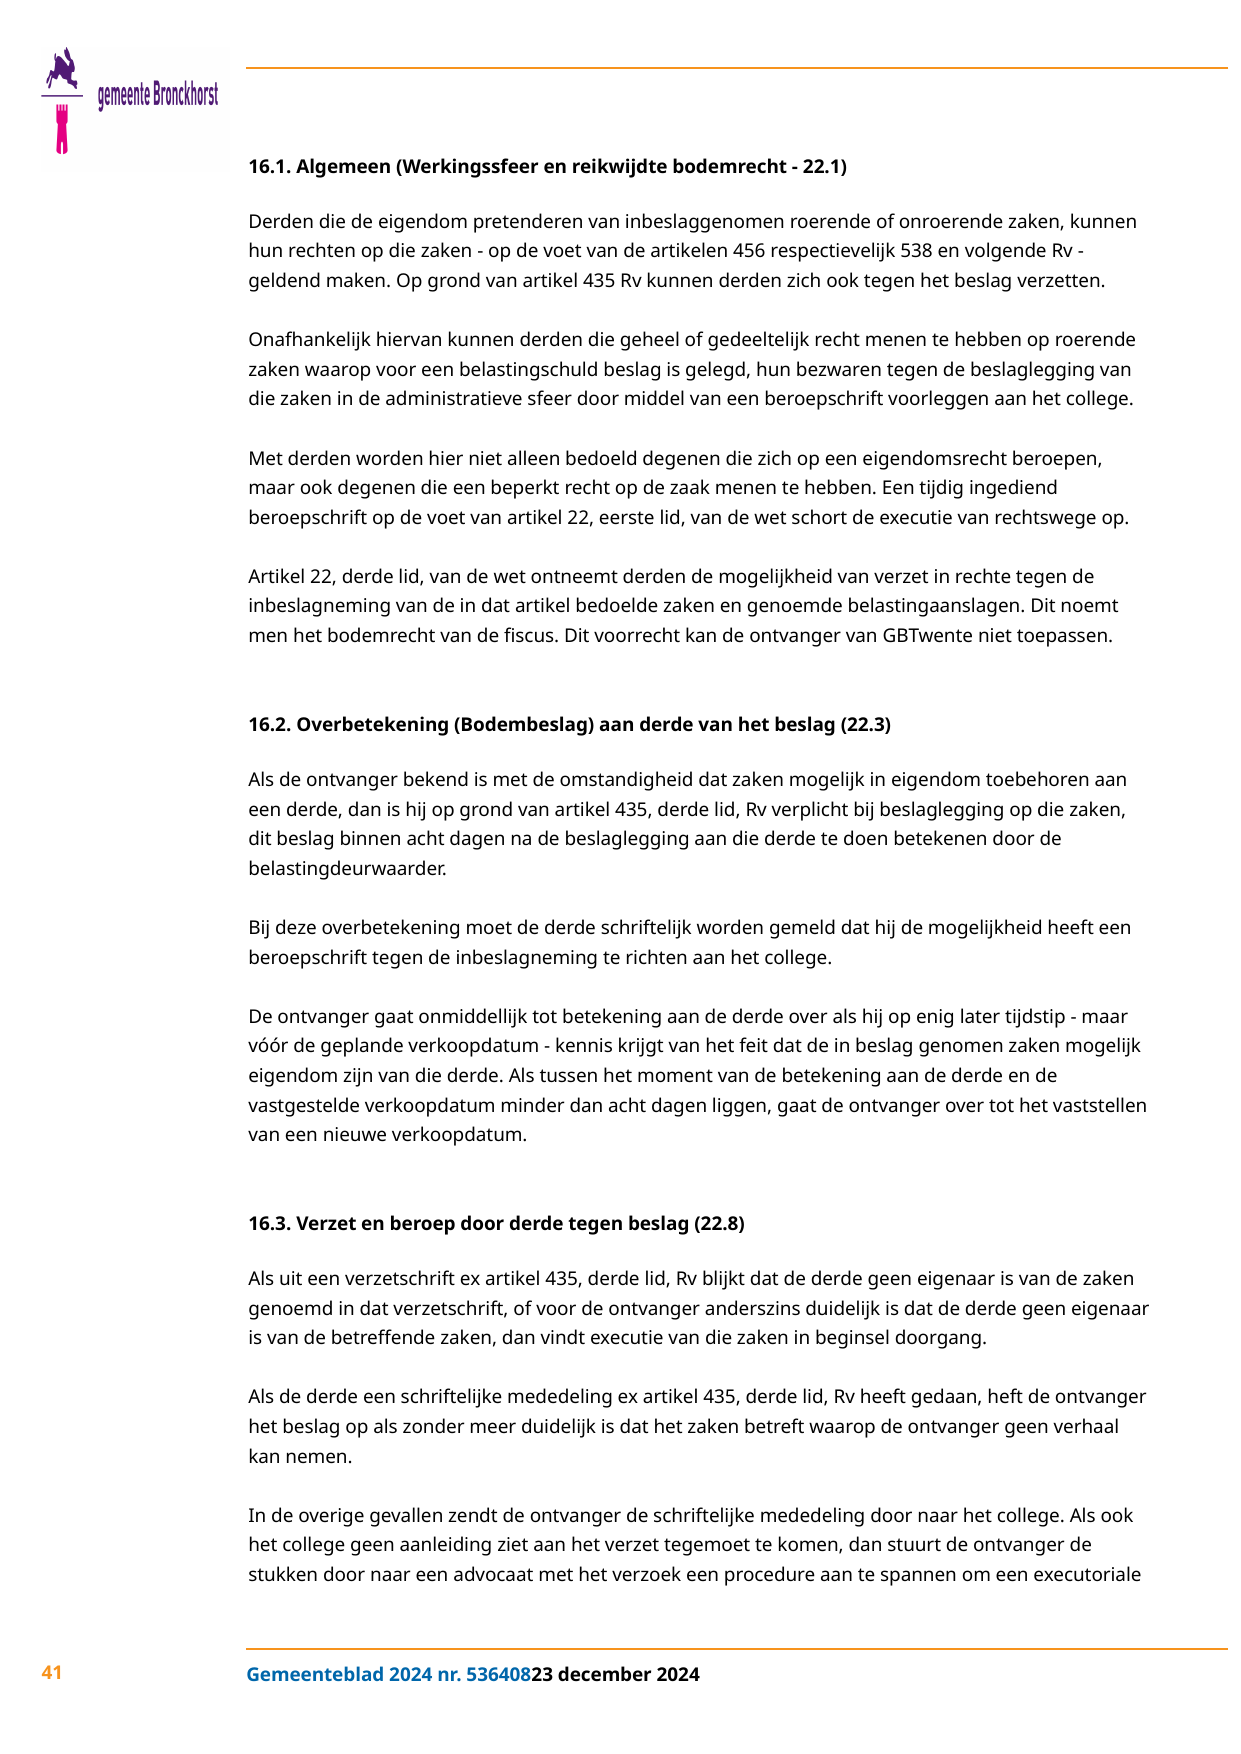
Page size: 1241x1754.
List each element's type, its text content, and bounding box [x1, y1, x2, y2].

text Onafhankelijk hiervan kunnen derden die geheel of gedeeltelijk recht menen te hebben op roerende zaken waarop voor een belastingschuld beslag is gelegd, hun bezwaren tegen de beslaglegging van die zaken in de administratieve sfeer door middel van een beroepschrift voorleggen aan het college. [248, 326, 1152, 411]
text Met derden worden hier niet alleen bedoeld degenen die zich op een eigendomsrecht beroepen, maar ook degenen die een beperkt recht op de zaak menen te hebben. Een tijdig ingediend beroepschrift op de voet van artikel 22, eerste lid, van de wet schort de executie van rechtswege op. [248, 445, 1152, 530]
text In de overige gevallen zendt de ontvanger de schriftelijke mededeling door naar het college. Als ook het college geen aanleiding ziet aan het verzet tegemoet te komen, dan stuurt de ontvanger de stukken door naar een advocaat met het verzoek een procedure aan te spannen om een executoriale [248, 1502, 1152, 1587]
text 16.2. Overbetekening (Bodembeslag) aan derde van het beslag (22.3) [248, 711, 1152, 737]
text De ontvanger gaat onmiddellijk tot betekening aan de derde over als hij op enig later tijdstip - maar vóór de geplande verkoopdatum - kennis krijgt van het feit dat de in beslag genomen zaken mogelijk eigendom zijn van die derde. Als tussen het moment van de betekening aan de derde en de vastgestelde verkoopdatum minder dan acht dagen liggen, gaat de ontvanger over tot het vaststellen van een nieuwe verkoopdatum. [248, 1003, 1152, 1147]
text 16.1. Algemeen (Werkingssfeer en reikwijdte bodemrecht - 22.1) [248, 153, 1152, 178]
text Bij deze overbetekening moet de derde schriftelijk worden gemeld dat hij de mogelijkheid heeft een beroepschrift tegen de inbeslagneming te richten aan het college. [248, 914, 1152, 969]
text Als de derde een schriftelijke mededeling ex artikel 435, derde lid, Rv heeft gedaan, heft de ontvanger het beslag op als zonder meer duidelijk is dat het zaken betreft waarop de ontvanger geen verhaal kan nemen. [248, 1384, 1152, 1469]
text Artikel 22, derde lid, van de wet ontneemt derden de mogelijkheid van verzet in rechte tegen de inbeslagneming van de in dat artikel bedoelde zaken en genoemde belastingaanslagen. Dit noemt men het bodemrecht van de fiscus. Dit voorrecht kan de ontvanger van GBTwente niet toepassen. [248, 563, 1152, 648]
text 16.3. Verzet en beroep door derde tegen beslag (22.8) [248, 1210, 1152, 1236]
text Als uit een verzetschrift ex artikel 435, derde lid, Rv blijkt dat de derde geen eigenaar is van de zaken genoemd in dat verzetschrift, of voor de ontvanger anderszins duidelijk is dat de derde geen eigenaar is van de betreffende zaken, dan vindt executie van die zaken in beginsel doorgang. [248, 1265, 1152, 1350]
text Derden die de eigendom pretenderen van inbeslaggenomen roerende of onroerende zaken, kunnen hun rechten op die zaken - op de voet van de artikelen 456 respectievelijk 538 en volgende Rv - geldend maken. Op grond van artikel 435 Rv kunnen derden zich ook tegen het beslag verzetten. [248, 208, 1152, 293]
text Als de ontvanger bekend is met de omstandigheid dat zaken mogelijk in eigendom toebehoren aan een derde, dan is hij op grond van artikel 435, derde lid, Rv verplicht bij beslaglegging op die zaken, dit beslag binnen acht dagen na de beslaglegging aan die derde te doen betekenen door de belastingdeurwaarder. [248, 766, 1152, 881]
picture [41, 47, 231, 172]
